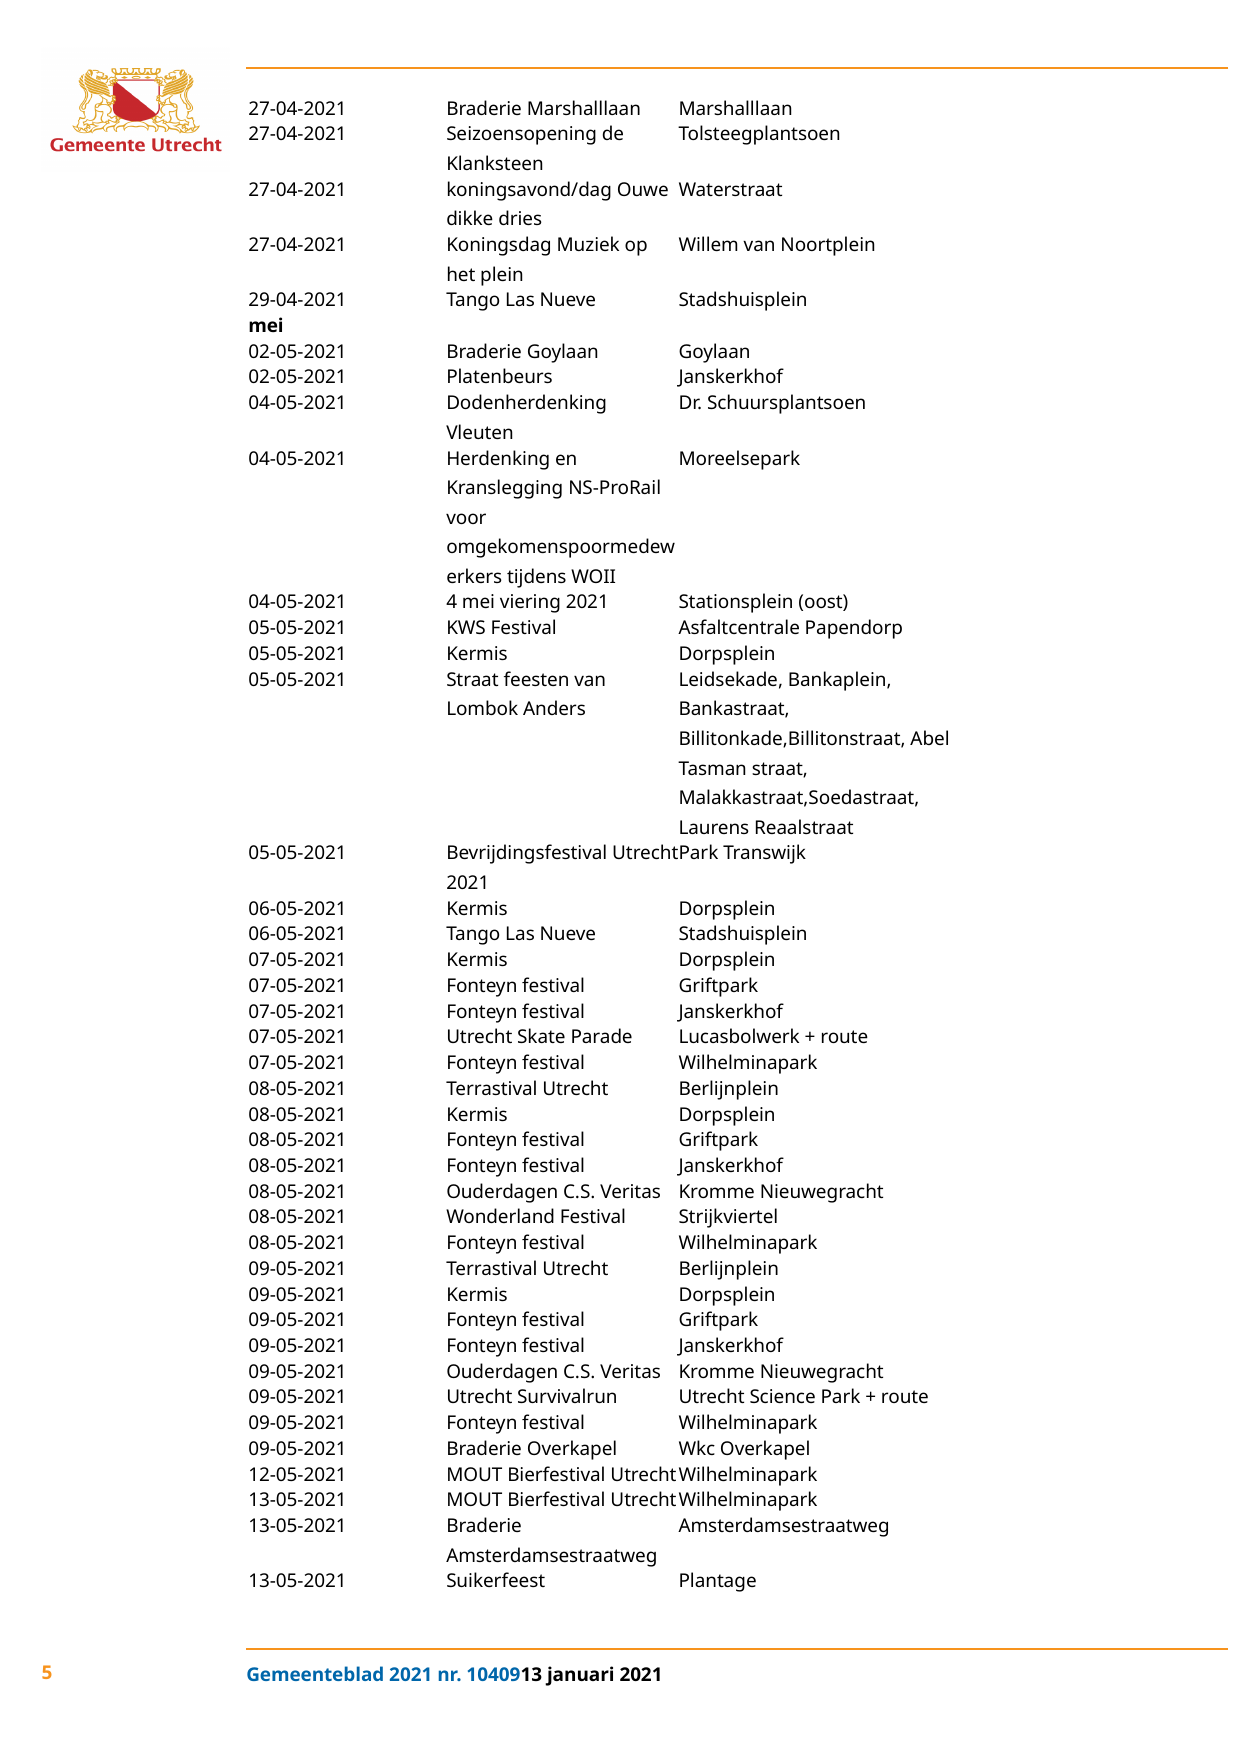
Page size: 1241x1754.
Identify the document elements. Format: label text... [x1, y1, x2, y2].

table_cell 27-04-2021 [248, 231, 446, 286]
table_cell Braderie Goylaan [446, 338, 678, 364]
table_cell MOUT Bierfestival Utrecht [446, 1461, 678, 1487]
table_cell 07-05-2021 [248, 946, 446, 972]
table_cell 05-05-2021 [248, 640, 446, 666]
table_cell Herdenking en Kranslegging NS-ProRail voor omgekomenspoormedewerkers tijdens WOII [446, 445, 678, 589]
table_cell Utrecht Skate Parade [446, 1024, 678, 1049]
table_cell Wilhelminapark [678, 1461, 954, 1487]
table_cell [954, 286, 1152, 312]
table_cell Marshalllaan [678, 95, 954, 121]
table_cell Stadshuisplein [678, 921, 954, 946]
table_cell Berlijnplein [678, 1075, 954, 1101]
table_cell 05-05-2021 [248, 615, 446, 640]
table_cell 04-05-2021 [248, 445, 446, 589]
table_cell Willem van Noortplein [678, 231, 954, 286]
table_cell [954, 1204, 1152, 1229]
table_cell Janskerkhof [678, 1152, 954, 1178]
table_cell Kermis [446, 946, 678, 972]
table_cell [954, 1435, 1152, 1461]
table_cell Dorpsplein [678, 1101, 954, 1126]
table_cell 27-04-2021 [248, 121, 446, 176]
table_cell Leidsekade, Bankaplein, Bankastraat, Billitonkade,Billitonstraat, Abel Tasman straat, Malakkastraat,Soedastraat, Laurens Reaalstraat [678, 666, 954, 839]
table_cell [954, 1229, 1152, 1255]
table_cell Utrecht Survivalrun [446, 1384, 678, 1409]
table_cell 04-05-2021 [248, 389, 446, 445]
table_cell [954, 1126, 1152, 1152]
table_cell Ouderdagen C.S. Veritas [446, 1178, 678, 1204]
table_cell 13-05-2021 [248, 1513, 446, 1568]
table_cell 07-05-2021 [248, 1049, 446, 1075]
table_cell [954, 1358, 1152, 1384]
table_cell Dorpsplein [678, 1281, 954, 1307]
table_cell Fonteyn festival [446, 1229, 678, 1255]
table_cell Fonteyn festival [446, 1049, 678, 1075]
table_cell Wonderland Festival [446, 1204, 678, 1229]
table_cell MOUT Bierfestival Utrecht [446, 1487, 678, 1512]
table_cell 29-04-2021 [248, 286, 446, 312]
table_cell Janskerkhof [678, 364, 954, 389]
table_cell 05-05-2021 [248, 666, 446, 839]
table_cell 08-05-2021 [248, 1075, 446, 1101]
table_cell Suikerfeest [446, 1568, 678, 1593]
table_cell 09-05-2021 [248, 1410, 446, 1435]
table_cell [954, 921, 1152, 946]
table_cell Asfaltcentrale Papendorp [678, 615, 954, 640]
table_cell [954, 1461, 1152, 1487]
table_cell [954, 1281, 1152, 1307]
table_cell [954, 176, 1152, 231]
table_cell [954, 338, 1152, 364]
table_cell Terrastival Utrecht [446, 1075, 678, 1101]
table_cell [954, 231, 1152, 286]
table_cell [954, 1024, 1152, 1049]
table_cell Tango Las Nueve [446, 286, 678, 312]
table_cell Fonteyn festival [446, 972, 678, 998]
table_cell Braderie Amsterdamsestraatweg [446, 1513, 678, 1568]
table_cell 07-05-2021 [248, 998, 446, 1023]
table_cell Wilhelminapark [678, 1487, 954, 1512]
table_cell [954, 1410, 1152, 1435]
table_cell [954, 445, 1152, 589]
table_cell 06-05-2021 [248, 895, 446, 921]
table_cell 09-05-2021 [248, 1281, 446, 1307]
table_cell [954, 364, 1152, 389]
table_cell Utrecht Science Park + route [678, 1384, 954, 1409]
table_cell 09-05-2021 [248, 1332, 446, 1358]
table_cell Stationsplein (oost) [678, 589, 954, 614]
table_cell Stadshuisplein [678, 286, 954, 312]
table_cell 09-05-2021 [248, 1384, 446, 1409]
table_cell [954, 1332, 1152, 1358]
table_cell [954, 1513, 1152, 1568]
picture [41, 47, 231, 172]
table_cell 08-05-2021 [248, 1126, 446, 1152]
table_cell Tolsteegplantsoen [678, 121, 954, 176]
table_cell 07-05-2021 [248, 972, 446, 998]
table_cell Kermis [446, 1281, 678, 1307]
table_cell [954, 640, 1152, 666]
table_cell Tango Las Nueve [446, 921, 678, 946]
table_cell Ouderdagen C.S. Veritas [446, 1358, 678, 1384]
table_cell [954, 312, 1152, 338]
table_cell Berlijnplein [678, 1255, 954, 1281]
table_cell [954, 895, 1152, 921]
table_cell [954, 666, 1152, 839]
table_cell 04-05-2021 [248, 589, 446, 614]
table_cell Dorpsplein [678, 640, 954, 666]
table_cell [446, 312, 678, 338]
table_cell 08-05-2021 [248, 1229, 446, 1255]
table_cell 09-05-2021 [248, 1255, 446, 1281]
table_cell [954, 1152, 1152, 1178]
table_cell Dorpsplein [678, 946, 954, 972]
table_cell Fonteyn festival [446, 1332, 678, 1358]
table_cell 07-05-2021 [248, 1024, 446, 1049]
table_cell Terrastival Utrecht [446, 1255, 678, 1281]
table_cell 08-05-2021 [248, 1101, 446, 1126]
table_cell Amsterdamsestraatweg [678, 1513, 954, 1568]
table_cell [954, 1307, 1152, 1332]
table_cell [954, 840, 1152, 895]
table_cell [954, 1178, 1152, 1204]
table_cell Fonteyn festival [446, 1307, 678, 1332]
table_cell Fonteyn festival [446, 1126, 678, 1152]
table_cell Janskerkhof [678, 998, 954, 1023]
table_cell Kromme Nieuwegracht [678, 1178, 954, 1204]
table_cell Lucasbolwerk + route [678, 1024, 954, 1049]
table_cell [954, 589, 1152, 614]
table_cell 09-05-2021 [248, 1358, 446, 1384]
table_cell Wilhelminapark [678, 1410, 954, 1435]
table_cell 02-05-2021 [248, 338, 446, 364]
table_cell Straat feesten van Lombok Anders [446, 666, 678, 839]
table_cell Strijkviertel [678, 1204, 954, 1229]
table_cell Seizoensopening de Klanksteen [446, 121, 678, 176]
table_cell Bevrijdingsfestival Utrecht 2021 [446, 840, 678, 895]
table_cell Wkc Overkapel [678, 1435, 954, 1461]
table_cell [678, 312, 954, 338]
table_cell 4 mei viering 2021 [446, 589, 678, 614]
table_cell [954, 1487, 1152, 1512]
table_cell Fonteyn festival [446, 1410, 678, 1435]
table_cell Kermis [446, 640, 678, 666]
table_cell Griftpark [678, 1126, 954, 1152]
table_cell 27-04-2021 [248, 95, 446, 121]
table_cell 08-05-2021 [248, 1152, 446, 1178]
table_cell Braderie Overkapel [446, 1435, 678, 1461]
table_cell Koningsdag Muziek op het plein [446, 231, 678, 286]
table_cell [954, 1255, 1152, 1281]
table_cell [954, 1049, 1152, 1075]
table_cell [954, 1568, 1152, 1593]
table_cell 05-05-2021 [248, 840, 446, 895]
table_cell KWS Festival [446, 615, 678, 640]
table_cell Kromme Nieuwegracht [678, 1358, 954, 1384]
table_cell Braderie Marshalllaan [446, 95, 678, 121]
table_cell [954, 615, 1152, 640]
table_cell [954, 1101, 1152, 1126]
table_cell 09-05-2021 [248, 1435, 446, 1461]
table_cell Waterstraat [678, 176, 954, 231]
table_cell 12-05-2021 [248, 1461, 446, 1487]
table_cell Janskerkhof [678, 1332, 954, 1358]
table_cell 08-05-2021 [248, 1204, 446, 1229]
table_cell [954, 1075, 1152, 1101]
table_cell 08-05-2021 [248, 1178, 446, 1204]
table_cell mei [248, 312, 446, 338]
table_cell 13-05-2021 [248, 1568, 446, 1593]
table_cell Dr. Schuursplantsoen [678, 389, 954, 445]
table_cell [954, 121, 1152, 176]
table_cell 06-05-2021 [248, 921, 446, 946]
table_cell Wilhelminapark [678, 1049, 954, 1075]
table_cell Griftpark [678, 972, 954, 998]
table_cell Plantage [678, 1568, 954, 1593]
table_cell Fonteyn festival [446, 998, 678, 1023]
table_cell Griftpark [678, 1307, 954, 1332]
table_cell koningsavond/dag Ouwe dikke dries [446, 176, 678, 231]
table_cell 27-04-2021 [248, 176, 446, 231]
table_cell Kermis [446, 895, 678, 921]
table_cell [954, 972, 1152, 998]
table_cell Dodenherdenking Vleuten [446, 389, 678, 445]
table_cell Moreelsepark [678, 445, 954, 589]
table_cell Dorpsplein [678, 895, 954, 921]
table_cell [954, 95, 1152, 121]
table_cell [954, 998, 1152, 1023]
table_cell Park Transwijk [678, 840, 954, 895]
table_cell Fonteyn festival [446, 1152, 678, 1178]
table_cell [954, 1384, 1152, 1409]
table_cell 13-05-2021 [248, 1487, 446, 1512]
table_cell Platenbeurs [446, 364, 678, 389]
table_cell [954, 389, 1152, 445]
table_cell Wilhelminapark [678, 1229, 954, 1255]
table_cell Kermis [446, 1101, 678, 1126]
table_cell 09-05-2021 [248, 1307, 446, 1332]
table_cell 02-05-2021 [248, 364, 446, 389]
table_cell [954, 946, 1152, 972]
table_cell Goylaan [678, 338, 954, 364]
